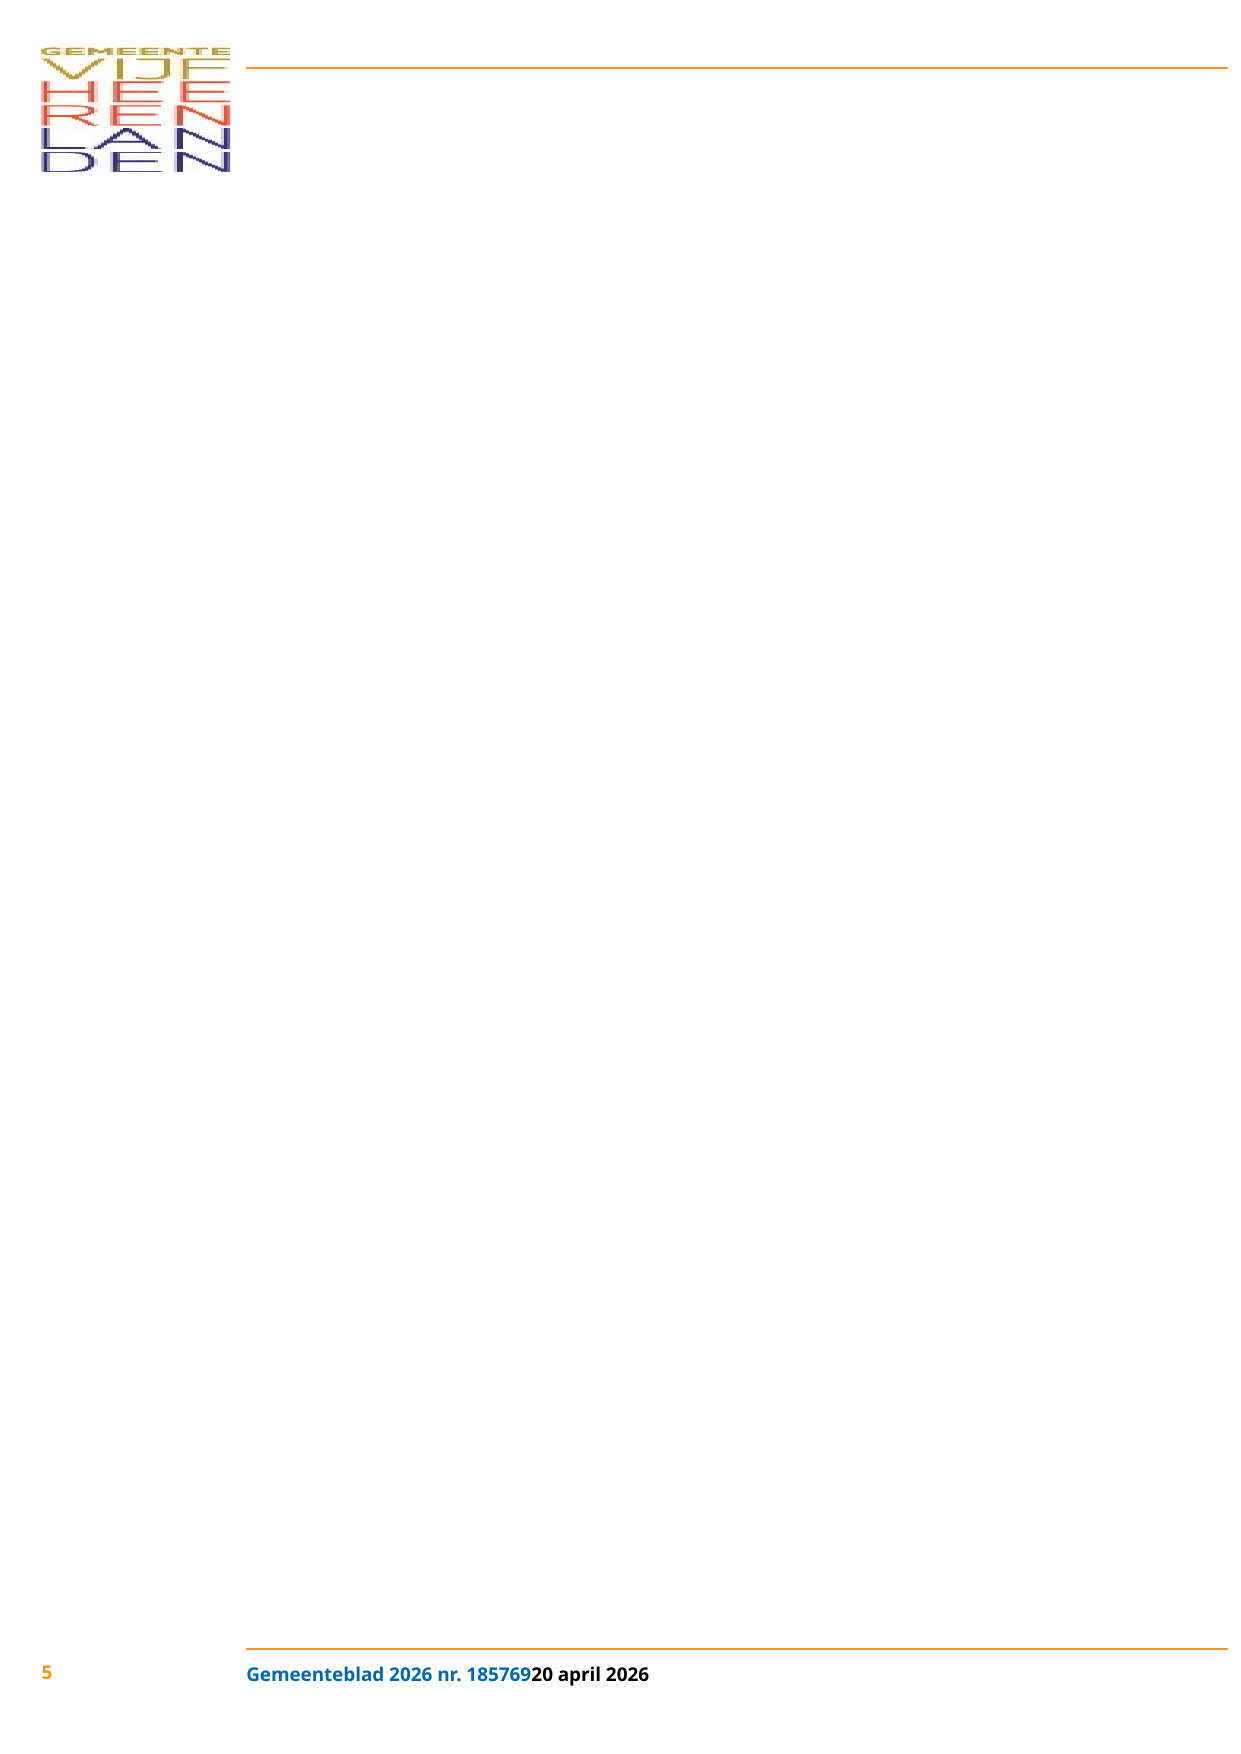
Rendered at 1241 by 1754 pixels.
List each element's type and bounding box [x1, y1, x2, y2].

picture [41, 47, 231, 172]
